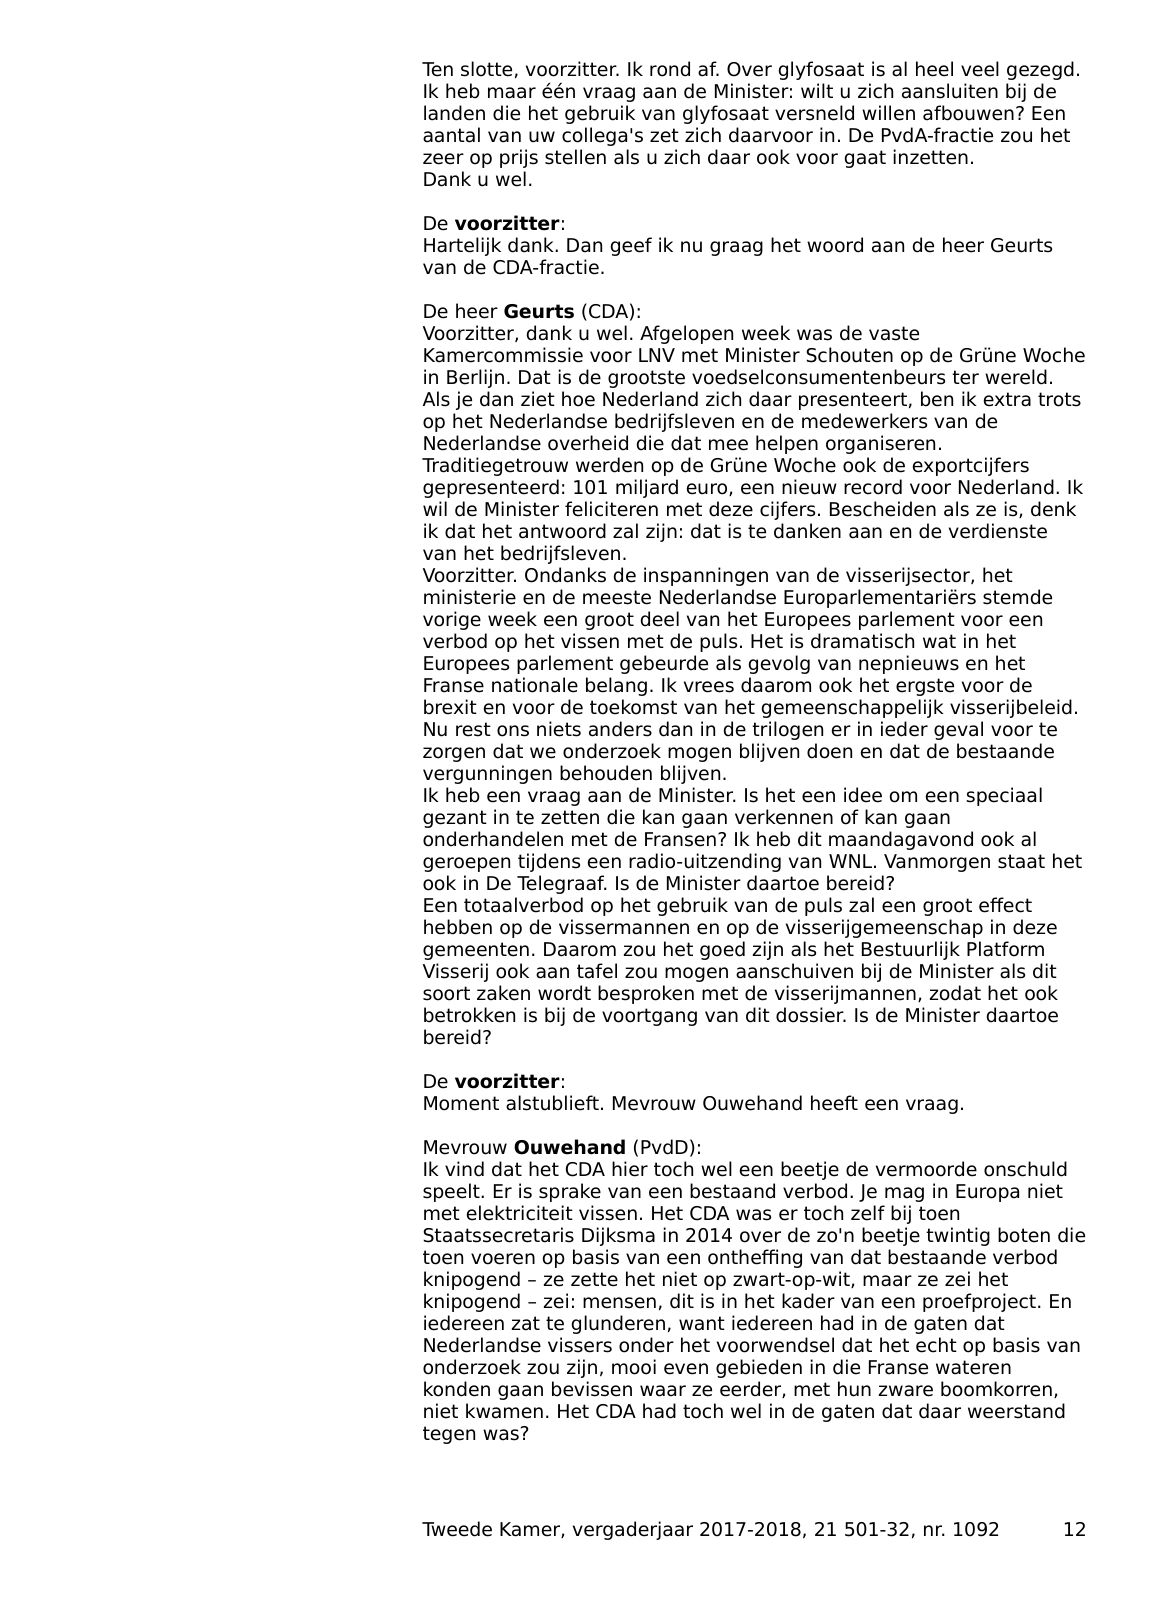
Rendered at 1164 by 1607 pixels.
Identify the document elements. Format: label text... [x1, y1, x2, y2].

text Moment alstublieft. Mevrouw Ouwehand heeft een vraag. [422, 1093, 1087, 1115]
text Mevrouw Ouwehand (PvdD): [422, 1137, 1087, 1159]
text Dank u wel. [422, 169, 1087, 191]
text Ik heb een vraag aan de Minister. Is het een idee om een speciaal gezant in te zetten die kan gaan verkennen of kan gaan onderhandelen met de Fransen? Ik heb dit maandagavond ook al geroepen tijdens een radio-uitzending van WNL. Vanmorgen staat het ook in De Telegraaf. Is de Minister daartoe bereid? [422, 785, 1087, 895]
text Voorzitter, dank u wel. Afgelopen week was de vaste Kamercommissie voor LNV met Minister Schouten op de Grüne Woche in Berlijn. Dat is de grootste voedselconsumentenbeurs ter wereld. Als je dan ziet hoe Nederland zich daar presenteert, ben ik extra trots op het Nederlandse bedrijfsleven en de medewerkers van de Nederlandse overheid die dat mee helpen organiseren. Traditiegetrouw werden op de Grüne Woche ook de exportcijfers gepresenteerd: 101 miljard euro, een nieuw record voor Nederland. Ik wil de Minister feliciteren met deze cijfers. Bescheiden als ze is, denk ik dat het antwoord zal zijn: dat is te danken aan en de verdienste van het bedrijfsleven. [422, 323, 1087, 565]
text Een totaalverbod op het gebruik van de puls zal een groot effect hebben op de vissermannen en op de visserijgemeenschap in deze gemeenten. Daarom zou het goed zijn als het Bestuurlijk Platform Visserij ook aan tafel zou mogen aanschuiven bij de Minister als dit soort zaken wordt besproken met de visserijmannen, zodat het ook betrokken is bij de voortgang van dit dossier. Is de Minister daartoe bereid? [422, 895, 1087, 1048]
text Voorzitter. Ondanks de inspanningen van de visserijsector, het ministerie en de meeste Nederlandse Europarlementariërs stemde vorige week een groot deel van het Europees parlement voor een verbod op het vissen met de puls. Het is dramatisch wat in het Europees parlement gebeurde als gevolg van nepnieuws en het Franse nationale belang. Ik vrees daarom ook het ergste voor de brexit en voor de toekomst van het gemeenschappelijk visserijbeleid. Nu rest ons niets anders dan in de trilogen er in ieder geval voor te zorgen dat we onderzoek mogen blijven doen en dat de bestaande vergunningen behouden blijven. [422, 565, 1087, 785]
text Ten slotte, voorzitter. Ik rond af. Over glyfosaat is al heel veel gezegd. Ik heb maar één vraag aan de Minister: wilt u zich aansluiten bij de landen die het gebruik van glyfosaat versneld willen afbouwen? Een aantal van uw collega's zet zich daarvoor in. De PvdA-fractie zou het zeer op prijs stellen als u zich daar ook voor gaat inzetten. [422, 59, 1087, 169]
text De voorzitter: [422, 1071, 1087, 1093]
text De voorzitter: [422, 213, 1087, 235]
text Hartelijk dank. Dan geef ik nu graag het woord aan de heer Geurts van de CDA-fractie. [422, 235, 1087, 279]
text De heer Geurts (CDA): [422, 301, 1087, 323]
text Ik vind dat het CDA hier toch wel een beetje de vermoorde onschuld speelt. Er is sprake van een bestaand verbod. Je mag in Europa niet met elektriciteit vissen. Het CDA was er toch zelf bij toen Staatssecretaris Dijksma in 2014 over de zo'n beetje twintig boten die toen voeren op basis van een ontheffing van dat bestaande verbod knipogend – ze zette het niet op zwart-op-wit, maar ze zei het knipogend – zei: mensen, dit is in het kader van een proefproject. En iedereen zat te glunderen, want iedereen had in de gaten dat Nederlandse vissers onder het voorwendsel dat het echt op basis van onderzoek zou zijn, mooi even gebieden in die Franse wateren konden gaan bevissen waar ze eerder, met hun zware boomkorren, niet kwamen. Het CDA had toch wel in de gaten dat daar weerstand tegen was? [422, 1159, 1087, 1444]
